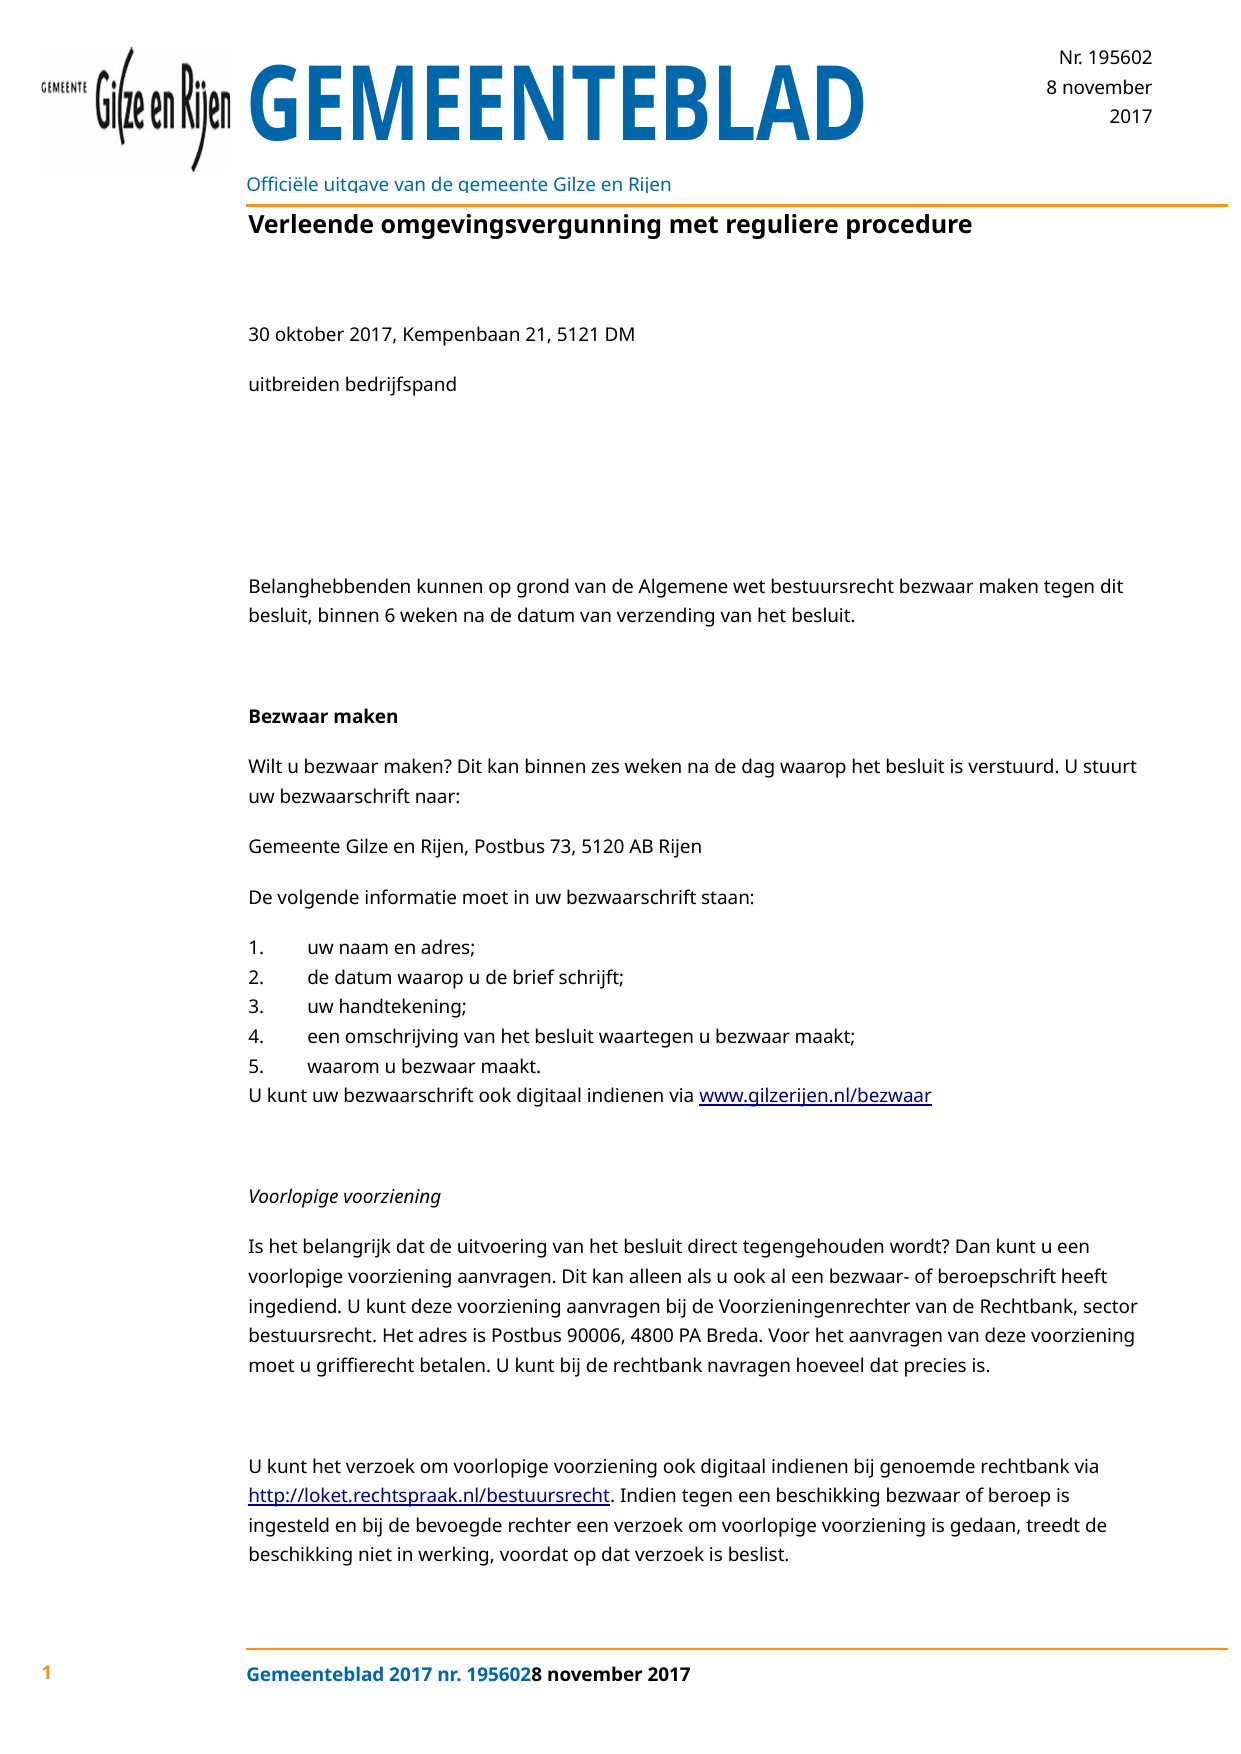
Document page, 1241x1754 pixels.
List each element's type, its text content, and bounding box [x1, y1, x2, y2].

text Voorlopige voorziening [248, 1183, 1152, 1209]
text Verleende omgevingsvergunning met reguliere procedure [248, 207, 1152, 241]
text 30 oktober 2017, Kempenbaan 21, 5121 DM [248, 321, 1152, 346]
list uw naam en adres; [248, 934, 1152, 960]
text Bezwaar maken [248, 703, 1152, 729]
list uw handtekening; [248, 994, 1152, 1019]
text U kunt uw bezwaarschrift ook digitaal indienen via www.gilzerijen.nl/bezwaar [248, 1082, 1152, 1108]
list de datum waarop u de brief schrijft; [248, 964, 1152, 990]
text U kunt het verzoek om voorlopige voorziening ook digitaal indienen bij genoemde rechtbank via http://loket.rechtspraak.nl/bestuursrecht. Indien tegen een beschikking bezwaar of beroep is ingesteld en bij de bevoegde rechter een verzoek om voorlopige voorziening is gedaan, treedt de beschikking niet in werking, voordat op dat verzoek is beslist. [248, 1453, 1152, 1567]
text Wilt u bezwaar maken? Dit kan binnen zes weken na de dag waarop het besluit is verstuurd. U stuurt uw bezwaarschrift naar: [248, 754, 1152, 809]
picture [41, 47, 231, 172]
text Belanghebbenden kunnen op grond van de Algemene wet bestuursrecht bezwaar maken tegen dit besluit, binnen 6 weken na de datum van verzending van het besluit. [248, 573, 1152, 628]
text De volgende informatie moet in uw bezwaarschrift staan: [248, 884, 1152, 910]
text Is het belangrijk dat de uitvoering van het besluit direct tegengehouden wordt? Dan kunt u een voorlopige voorziening aanvragen. Dit kan alleen als u ook al een bezwaar- of beroepschrift heeft ingediend. U kunt deze voorziening aanvragen bij de Voorzieningenrechter van de Rechtbank, sector bestuursrecht. Het adres is Postbus 90006, 4800 PA Breda. Voor het aanvragen van deze voorziening moet u griffierecht betalen. U kunt bij de rechtbank navragen hoeveel dat precies is. [248, 1234, 1152, 1378]
text uitbreiden bedrijfspand [248, 371, 1152, 397]
text Gemeente Gilze en Rijen, Postbus 73, 5120 AB Rijen [248, 834, 1152, 859]
list waarom u bezwaar maakt. [248, 1053, 1152, 1078]
list een omschrijving van het besluit waartegen u bezwaar maakt; [248, 1023, 1152, 1049]
